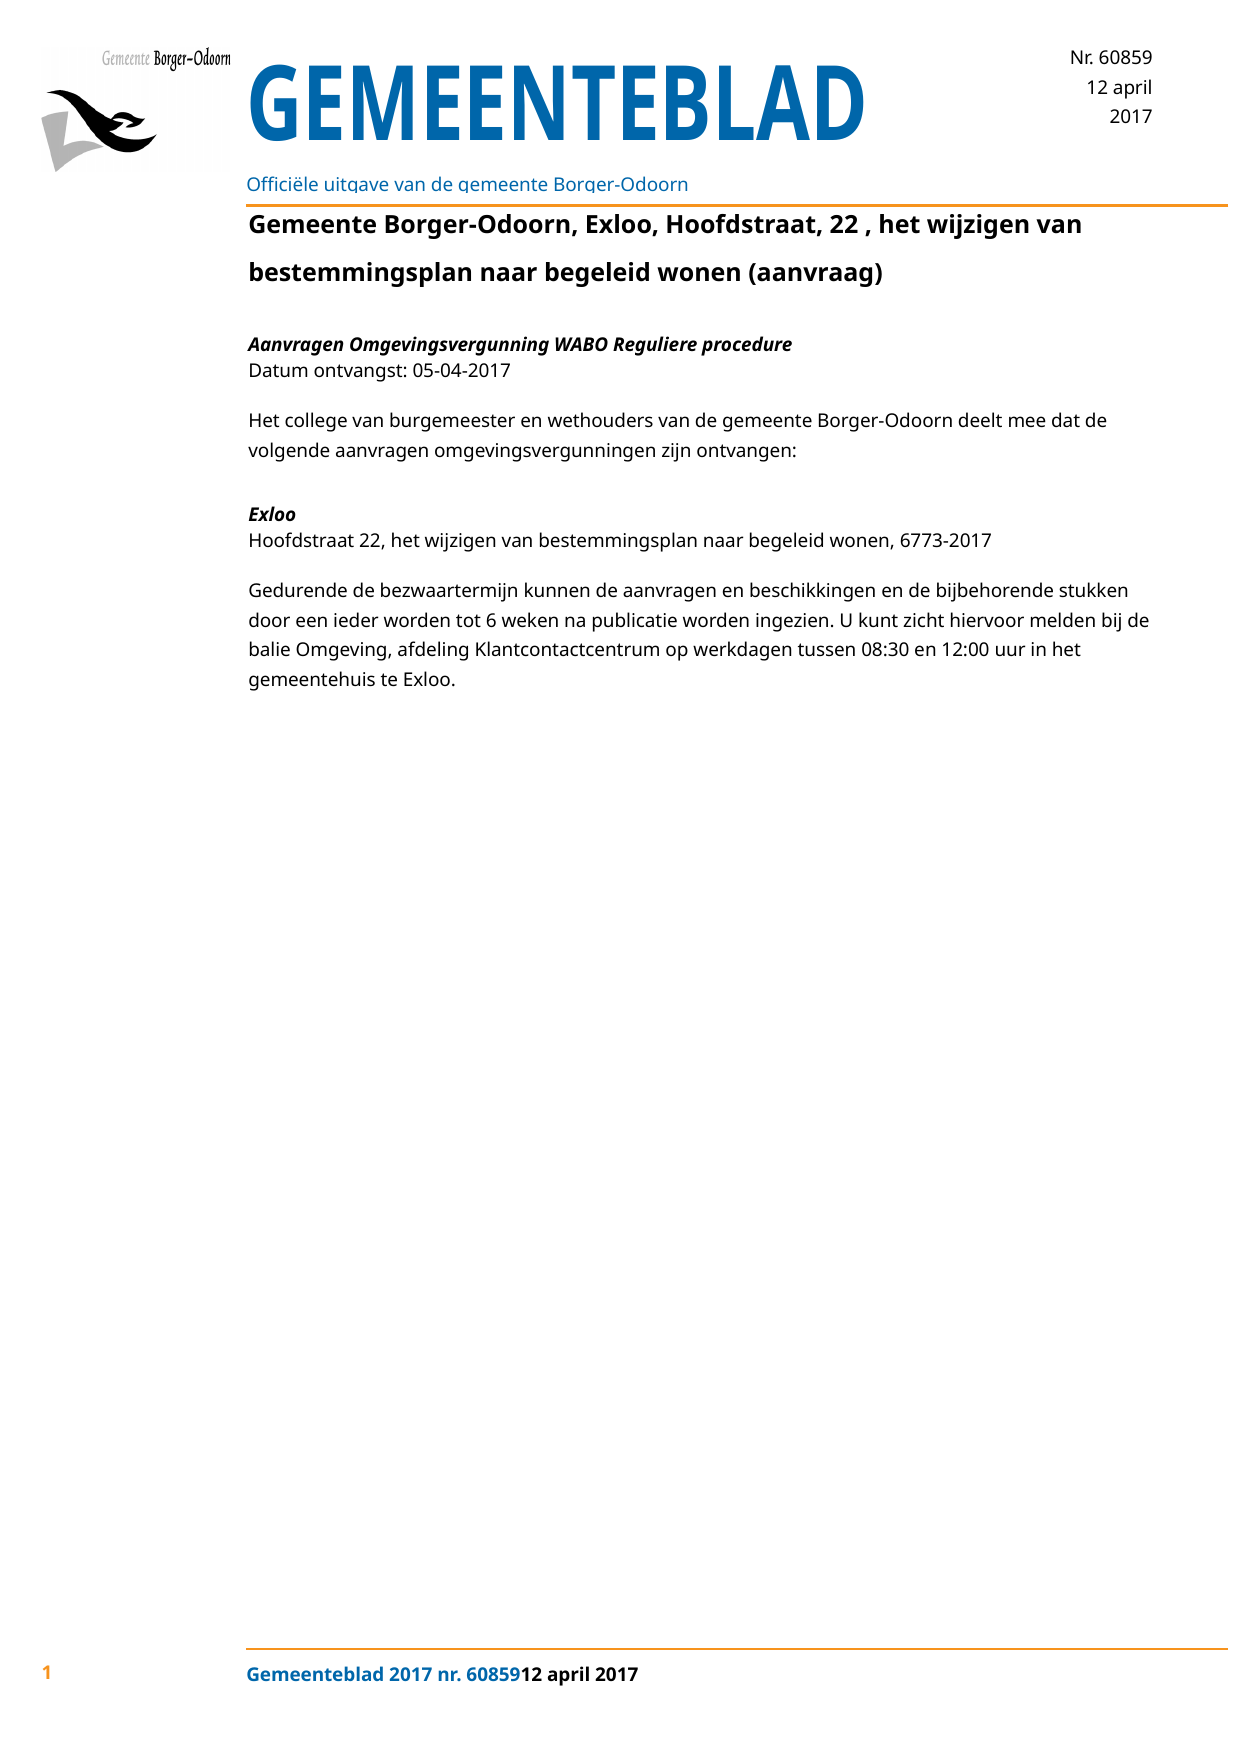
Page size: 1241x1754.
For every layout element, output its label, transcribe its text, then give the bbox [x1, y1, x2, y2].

picture [41, 47, 231, 172]
text Exloo [248, 501, 1152, 527]
text Gemeente Borger-Odoorn, Exloo, Hoofdstraat, 22 , het wijzigen van bestemmingsplan naar begeleid wonen (aanvraag) [248, 207, 1152, 288]
text Datum ontvangst: 05-04-2017 [248, 357, 1152, 383]
text Aanvragen Omgevingsvergunning WABO Reguliere procedure [248, 331, 1152, 357]
text Gedurende de bezwaartermijn kunnen de aanvragen en beschikkingen en de bijbehorende stukken door een ieder worden tot 6 weken na publicatie worden ingezien. U kunt zicht hiervoor melden bij de balie Omgeving, afdeling Klantcontactcentrum op werkdagen tussen 08:30 en 12:00 uur in het gemeentehuis te Exloo. [248, 577, 1152, 692]
text Het college van burgemeester en wethouders van de gemeente Borger-Odoorn deelt mee dat de volgende aanvragen omgevingsvergunningen zijn ontvangen: [248, 408, 1152, 463]
text Hoofdstraat 22, het wijzigen van bestemmingsplan naar begeleid wonen, 6773-2017 [248, 527, 1152, 553]
